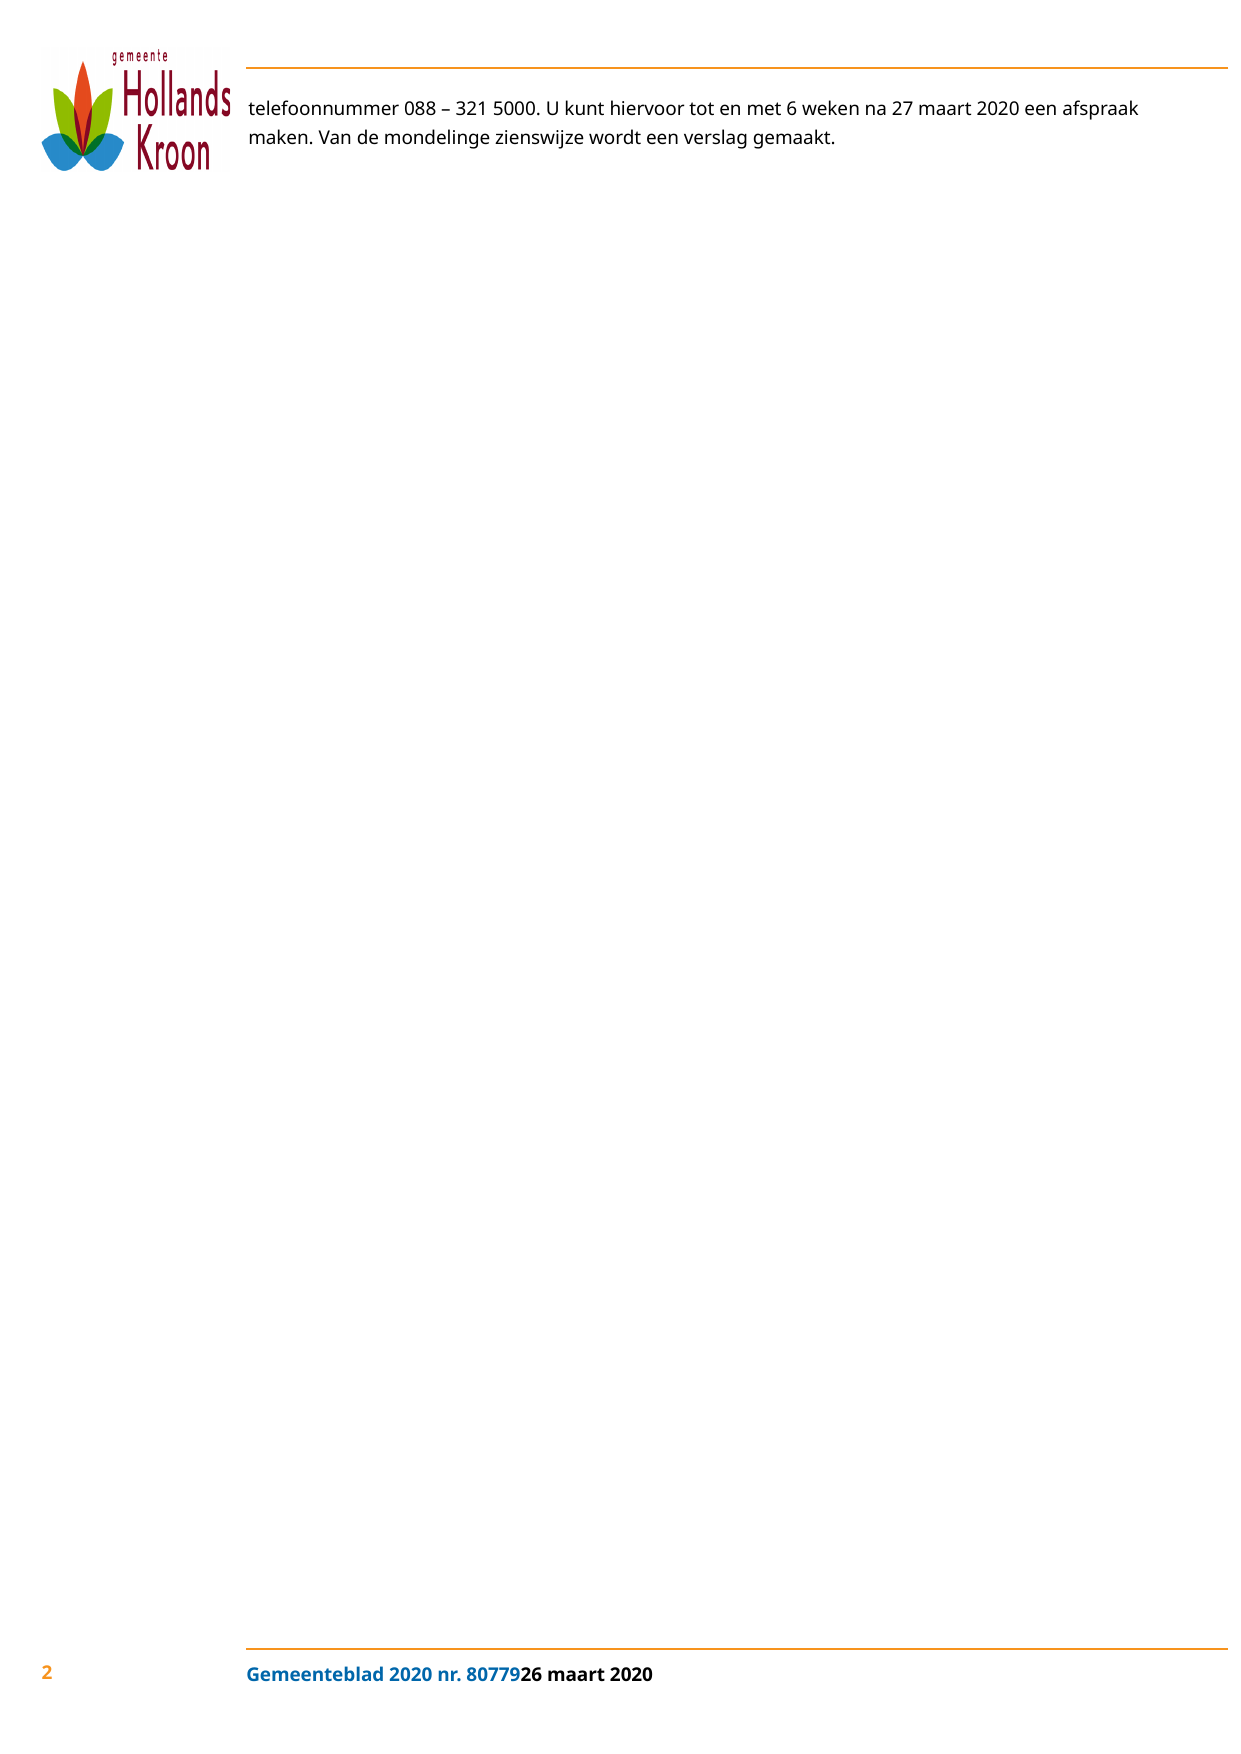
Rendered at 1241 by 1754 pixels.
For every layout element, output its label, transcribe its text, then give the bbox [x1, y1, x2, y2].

picture [41, 47, 231, 172]
text telefoonnummer 088 – 321 5000. U kunt hiervoor tot en met 6 weken na 27 maart 2020 een afspraak maken. Van de mondelinge zienswijze wordt een verslag gemaakt. [248, 95, 1152, 150]
